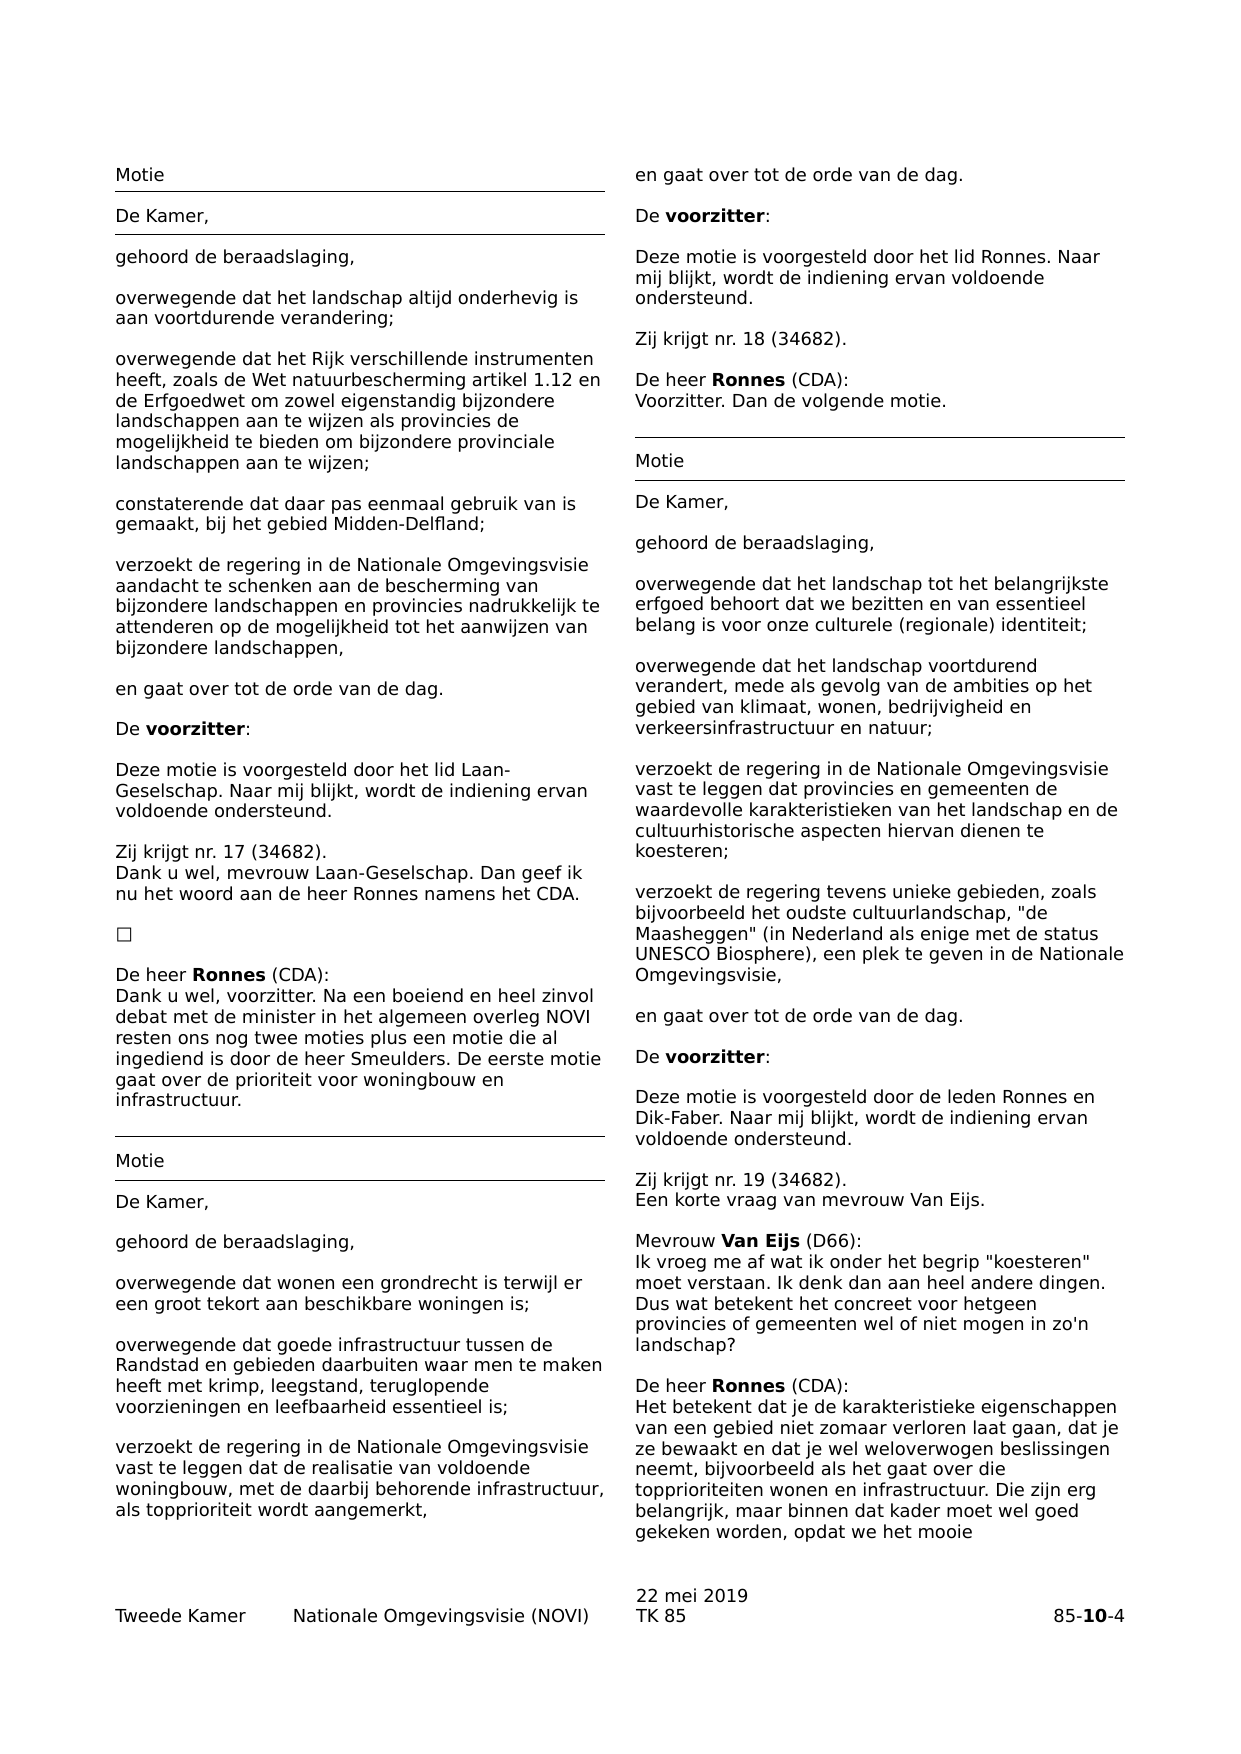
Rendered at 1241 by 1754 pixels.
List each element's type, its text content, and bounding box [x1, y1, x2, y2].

text De Kamer, [115, 206, 605, 227]
text Motie [115, 1151, 605, 1172]
text Het betekent dat je de karakteristieke eigenschappen van een gebied niet zomaar verloren laat gaan, dat je ze bewaakt en dat je wel weloverwogen beslissingen neemt, bijvoorbeeld als het gaat over die topprioriteiten wonen en infrastructuur. Die zijn erg belangrijk, maar binnen dat kader moet wel goed gekeken worden, opdat we het mooie [635, 1397, 1125, 1542]
text Motie [115, 165, 605, 186]
text Zij krijgt nr. 17 (34682). [115, 842, 605, 863]
text De voorzitter: [115, 719, 605, 740]
text De voorzitter: [635, 1046, 1125, 1067]
text Dank u wel, voorzitter. Na een boeiend en heel zinvol debat met de minister in het algemeen overleg NOVI resten ons nog twee moties plus een motie die al ingediend is door de heer Smeulders. De eerste motie gaat over de prioriteit voor woningbouw en infrastructuur. [115, 986, 605, 1111]
text De Kamer, [115, 1192, 605, 1212]
text Voorzitter. Dan de volgende motie. [635, 390, 1125, 411]
text Deze motie is voorgesteld door het lid Laan-Geselschap. Naar mij blijkt, wordt de indiening ervan voldoende ondersteund. [115, 760, 605, 822]
text Motie [635, 451, 1125, 472]
text De Kamer, [635, 492, 1125, 513]
text verzoekt de regering in de Nationale Omgevingsvisie vast te leggen dat de realisatie van voldoende woningbouw, met de daarbij behorende infrastructuur, als topprioriteit wordt aangemerkt, [115, 1437, 605, 1520]
text verzoekt de regering in de Nationale Omgevingsvisie aandacht te schenken aan de bescherming van bijzondere landschappen en provincies nadrukkelijk te attenderen op de mogelijkheid tot het aanwijzen van bijzondere landschappen, [115, 555, 605, 658]
text Zij krijgt nr. 19 (34682). [635, 1169, 1125, 1190]
text overwegende dat het landschap tot het belangrijkste erfgoed behoort dat we bezitten en van essentieel belang is voor onze culturele (regionale) identiteit; [635, 573, 1125, 636]
text overwegende dat het landschap altijd onderhevig is aan voortdurende verandering; [115, 287, 605, 329]
text Mevrouw Van Eijs (D66): [635, 1231, 1125, 1252]
text en gaat over tot de orde van de dag. [115, 678, 605, 699]
text en gaat over tot de orde van de dag. [635, 165, 1125, 186]
text verzoekt de regering tevens unieke gebieden, zoals bijvoorbeeld het oudste cultuurlandschap, "de Maasheggen" (in Nederland als enige met de status UNESCO Biosphere), een plek te geven in de Nationale Omgevingsvisie, [635, 882, 1125, 986]
text gehoord de beraadslaging, [115, 247, 605, 267]
text De heer Ronnes (CDA): [635, 1376, 1125, 1397]
text verzoekt de regering in de Nationale Omgevingsvisie vast te leggen dat provincies en gemeenten de waardevolle karakteristieken van het landschap en de cultuurhistorische aspecten hiervan dienen te koesteren; [635, 758, 1125, 862]
text overwegende dat het Rijk verschillende instrumenten heeft, zoals de Wet natuurbescherming artikel 1.12 en de Erfgoedwet om zowel eigenstandig bijzondere landschappen aan te wijzen als provincies de mogelijkheid te bieden om bijzondere provinciale landschappen aan te wijzen; [115, 349, 605, 473]
text De heer Ronnes (CDA): [635, 370, 1125, 390]
text Zij krijgt nr. 18 (34682). [635, 329, 1125, 350]
text overwegende dat goede infrastructuur tussen de Randstad en gebieden daarbuiten waar men te maken heeft met krimp, leegstand, teruglopende voorzieningen en leefbaarheid essentieel is; [115, 1334, 605, 1417]
text gehoord de beraadslaging, [115, 1232, 605, 1253]
text ⬜ [115, 924, 605, 945]
text Deze motie is voorgesteld door de leden Ronnes en Dik-Faber. Naar mij blijkt, wordt de indiening ervan voldoende ondersteund. [635, 1087, 1125, 1149]
text Deze motie is voorgesteld door het lid Ronnes. Naar mij blijkt, wordt de indiening ervan voldoende ondersteund. [635, 247, 1125, 309]
text overwegende dat wonen een grondrecht is terwijl er een groot tekort aan beschikbare woningen is; [115, 1273, 605, 1314]
text en gaat over tot de orde van de dag. [635, 1006, 1125, 1026]
text overwegende dat het landschap voortdurend verandert, mede als gevolg van de ambities op het gebied van klimaat, wonen, bedrijvigheid en verkeersinfrastructuur en natuur; [635, 656, 1125, 738]
text De voorzitter: [635, 206, 1125, 227]
text Dank u wel, mevrouw Laan-Geselschap. Dan geef ik nu het woord aan de heer Ronnes namens het CDA. [115, 863, 605, 904]
text De heer Ronnes (CDA): [115, 965, 605, 986]
text gehoord de beraadslaging, [635, 533, 1125, 553]
text Ik vroeg me af wat ik onder het begrip "koesteren" moet verstaan. Ik denk dan aan heel andere dingen. Dus wat betekent het concreet voor hetgeen provincies of gemeenten wel of niet mogen in zo'n landschap? [635, 1252, 1125, 1356]
text Een korte vraag van mevrouw Van Eijs. [635, 1190, 1125, 1211]
text constaterende dat daar pas eenmaal gebruik van is gemaakt, bij het gebied Midden-Delfland; [115, 493, 605, 535]
